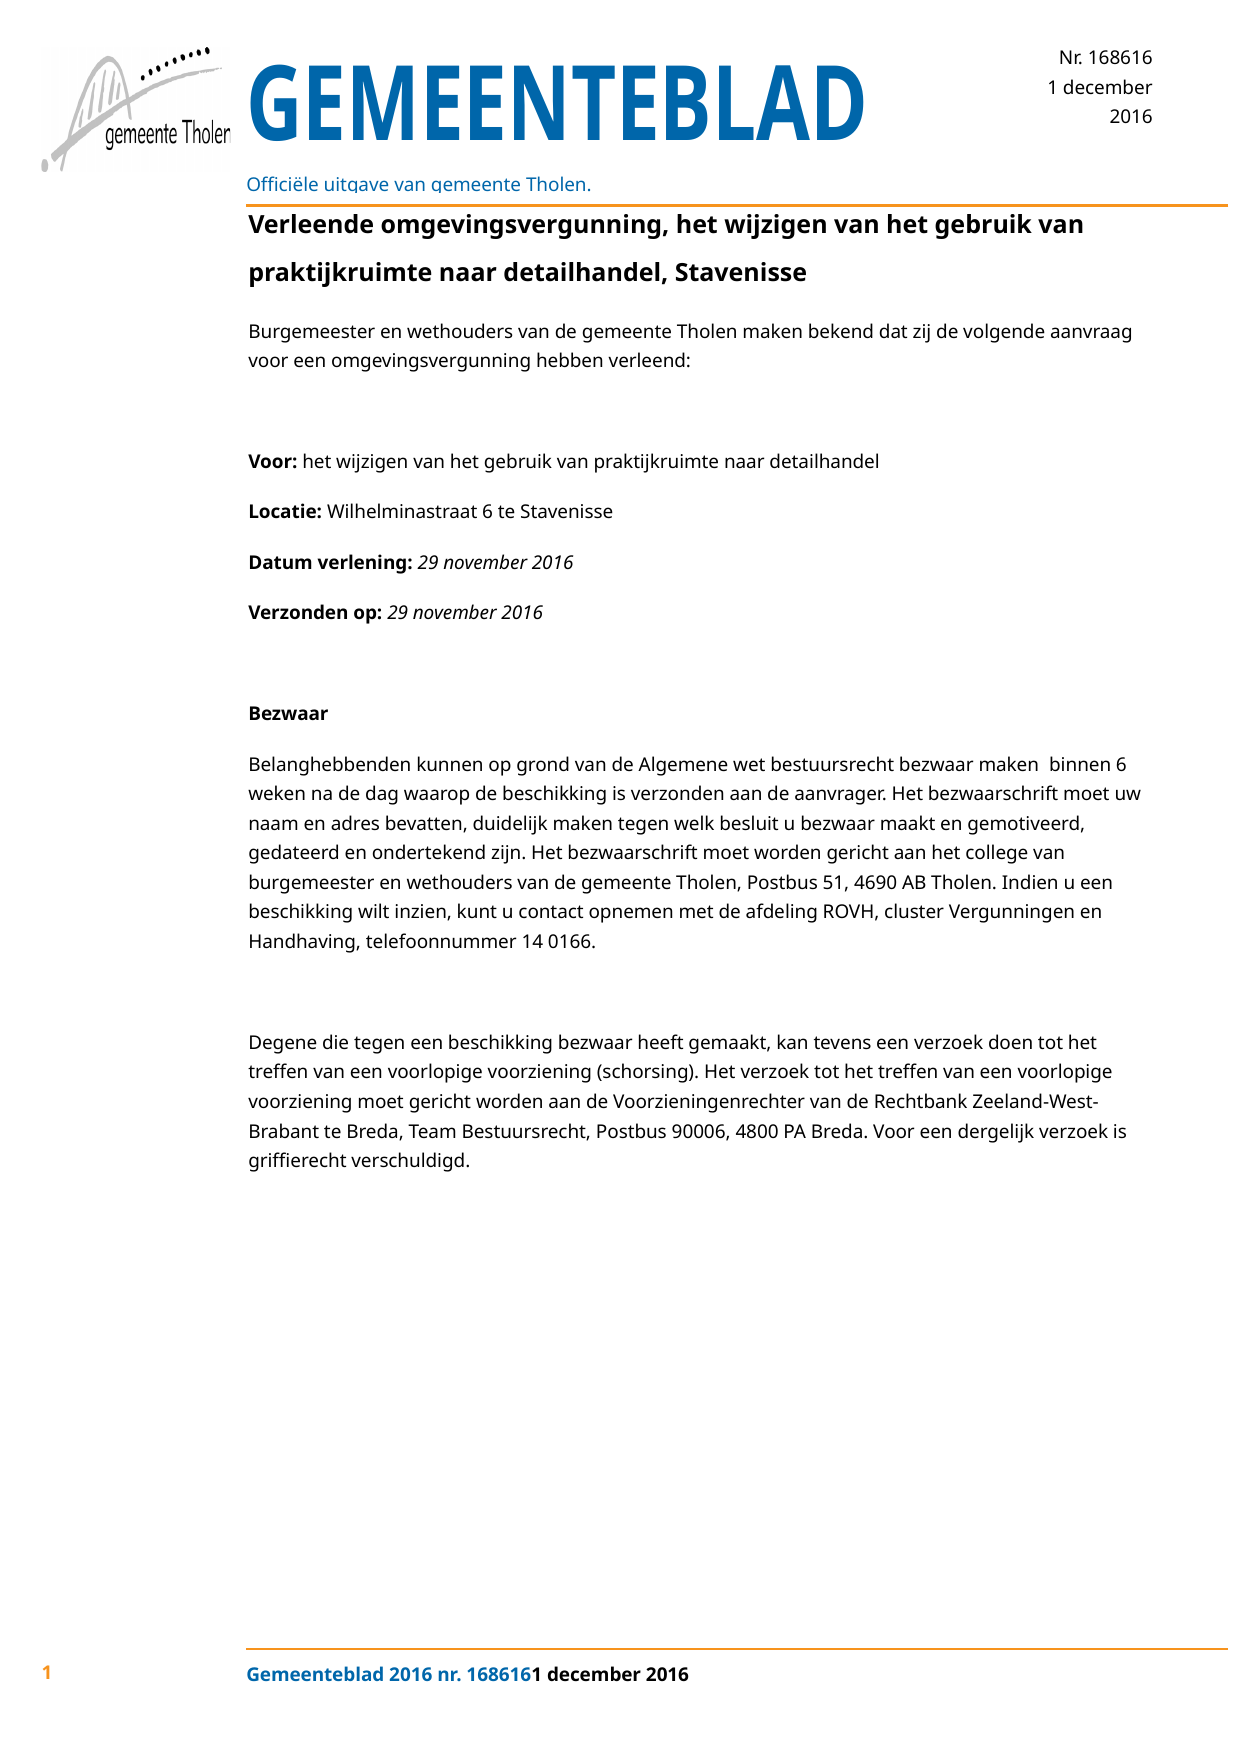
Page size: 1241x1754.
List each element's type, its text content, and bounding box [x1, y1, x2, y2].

picture [41, 47, 231, 172]
text Verzonden op: 29 november 2016 [248, 599, 1152, 625]
text Locatie: Wilhelminastraat 6 te Stavenisse [248, 499, 1152, 524]
text Bezwaar [248, 700, 1152, 726]
text Burgemeester en wethouders van de gemeente Tholen maken bekend dat zij de volgende aanvraag voor een omgevingsvergunning hebben verleend: [248, 318, 1152, 373]
text Degene die tegen een beschikking bezwaar heeft gemaakt, kan tevens een verzoek doen tot het treffen van een voorlopige voorziening (schorsing). Het verzoek tot het treffen van een voorlopige voorziening moet gericht worden aan de Voorzieningenrechter van de Rechtbank Zeeland-West-Brabant te Breda, Team Bestuursrecht, Postbus 90006, 4800 PA Breda. Voor een dergelijk verzoek is griffierecht verschuldigd. [248, 1029, 1152, 1173]
text Verleende omgevingsvergunning, het wijzigen van het gebruik van praktijkruimte naar detailhandel, Stavenisse [248, 207, 1152, 288]
text Voor: het wijzigen van het gebruik van praktijkruimte naar detailhandel [248, 448, 1152, 474]
text Datum verlening: 29 november 2016 [248, 549, 1152, 575]
text Belanghebbenden kunnen op grond van de Algemene wet bestuursrecht bezwaar maken binnen 6 weken na de dag waarop de beschikking is verzonden aan de aanvrager. Het bezwaarschrift moet uw naam en adres bevatten, duidelijk maken tegen welk besluit u bezwaar maakt en gemotiveerd, gedateerd en ondertekend zijn. Het bezwaarschrift moet worden gericht aan het college van burgemeester en wethouders van de gemeente Tholen, Postbus 51, 4690 AB Tholen. Indien u een beschikking wilt inzien, kunt u contact opnemen met de afdeling ROVH, cluster Vergunningen en Handhaving, telefoonnummer 14 0166. [248, 751, 1152, 954]
